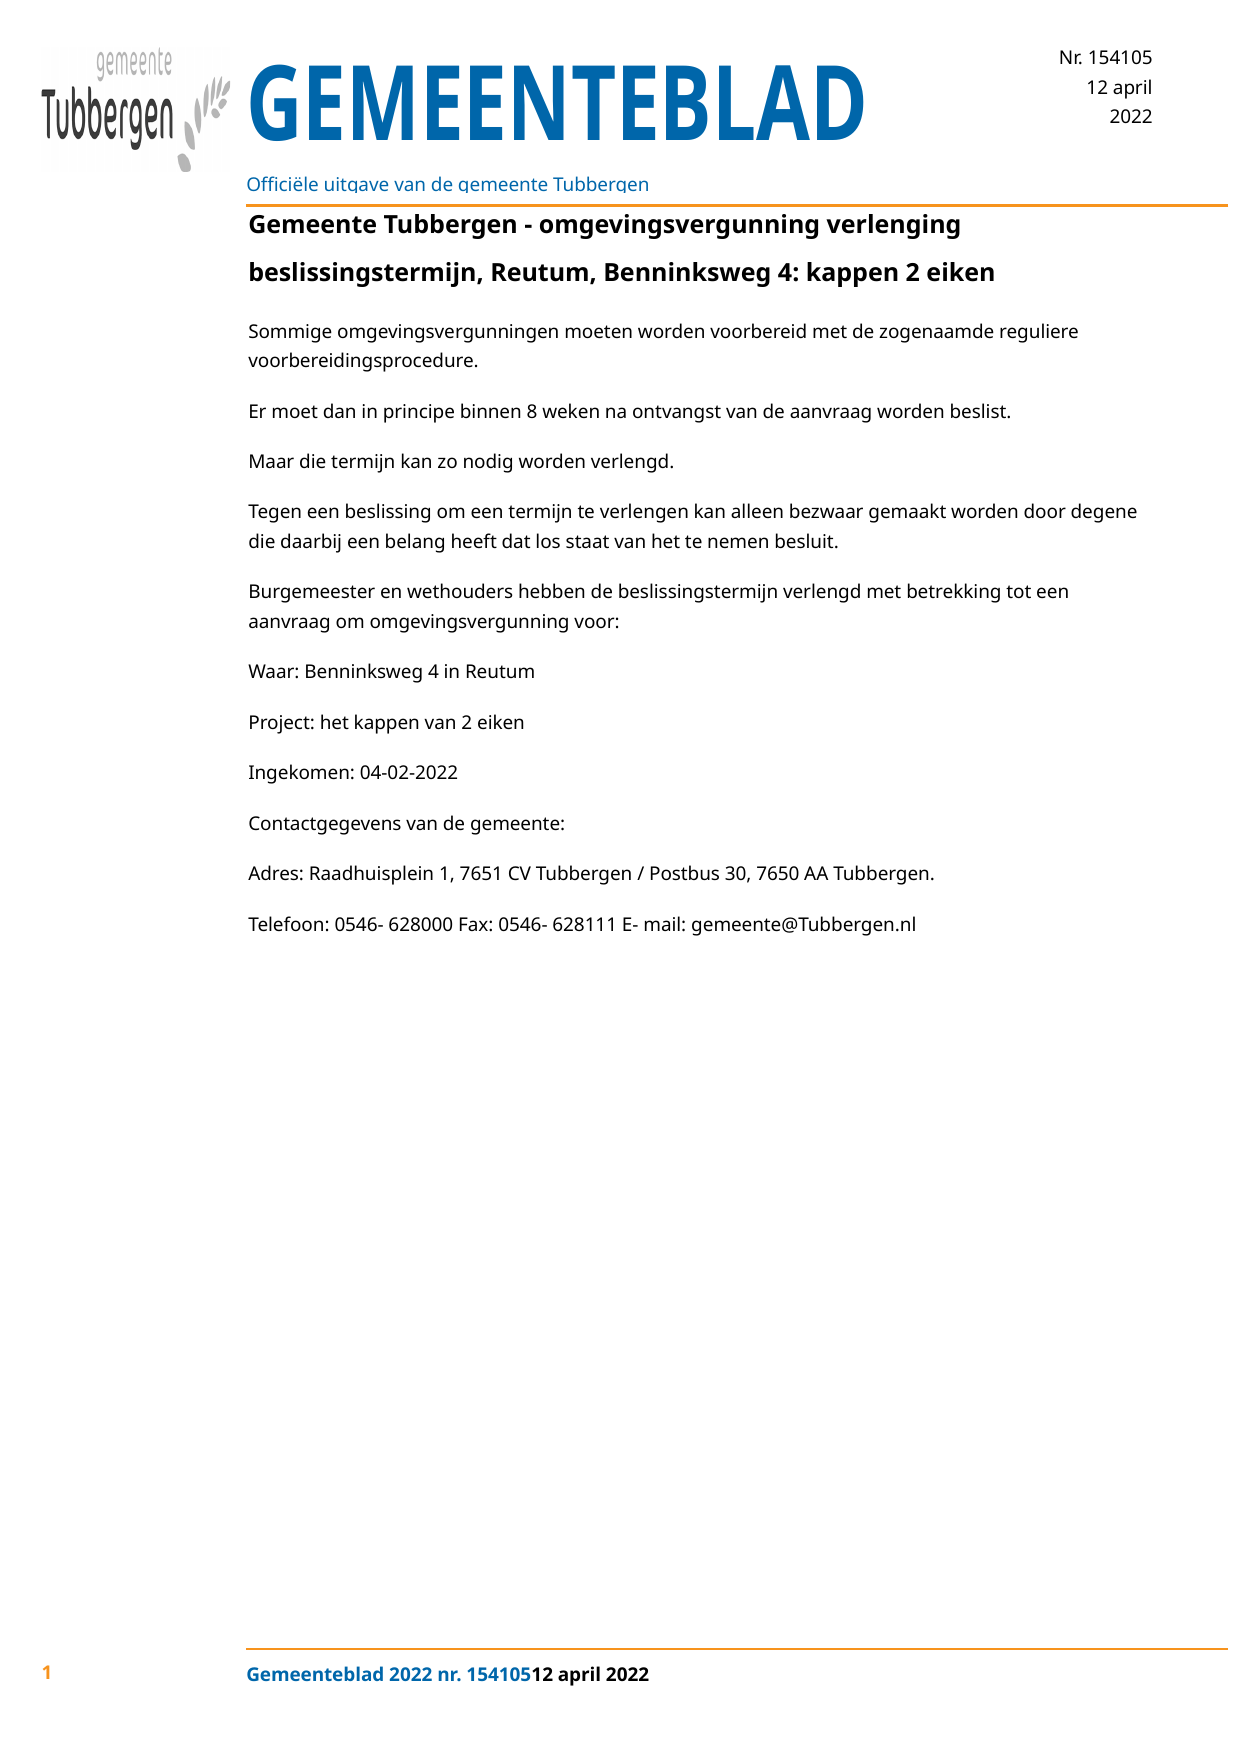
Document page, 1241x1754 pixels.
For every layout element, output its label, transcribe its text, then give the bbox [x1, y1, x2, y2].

text Contactgegevens van de gemeente: [248, 810, 1152, 836]
picture [41, 47, 231, 172]
text Maar die termijn kan zo nodig worden verlengd. [248, 448, 1152, 474]
text Project: het kappen van 2 eiken [248, 709, 1152, 735]
text Telefoon: 0546- 628000 Fax: 0546- 628111 E- mail: gemeente@Tubbergen.nl [248, 911, 1152, 937]
text Burgemeester en wethouders hebben de beslissingstermijn verlengd met betrekking tot een aanvraag om omgevingsvergunning voor: [248, 579, 1152, 634]
text Gemeente Tubbergen - omgevingsvergunning verlenging beslissingstermijn, Reutum, Benninksweg 4: kappen 2 eiken [248, 207, 1152, 288]
text Sommige omgevingsvergunningen moeten worden voorbereid met de zogenaamde reguliere voorbereidingsprocedure. [248, 318, 1152, 373]
text Er moet dan in principe binnen 8 weken na ontvangst van de aanvraag worden beslist. [248, 398, 1152, 424]
text Adres: Raadhuisplein 1, 7651 CV Tubbergen / Postbus 30, 7650 AA Tubbergen. [248, 860, 1152, 886]
text Waar: Benninksweg 4 in Reutum [248, 659, 1152, 684]
text Ingekomen: 04-02-2022 [248, 759, 1152, 785]
text Tegen een beslissing om een termijn te verlengen kan alleen bezwaar gemaakt worden door degene die daarbij een belang heeft dat los staat van het te nemen besluit. [248, 499, 1152, 554]
